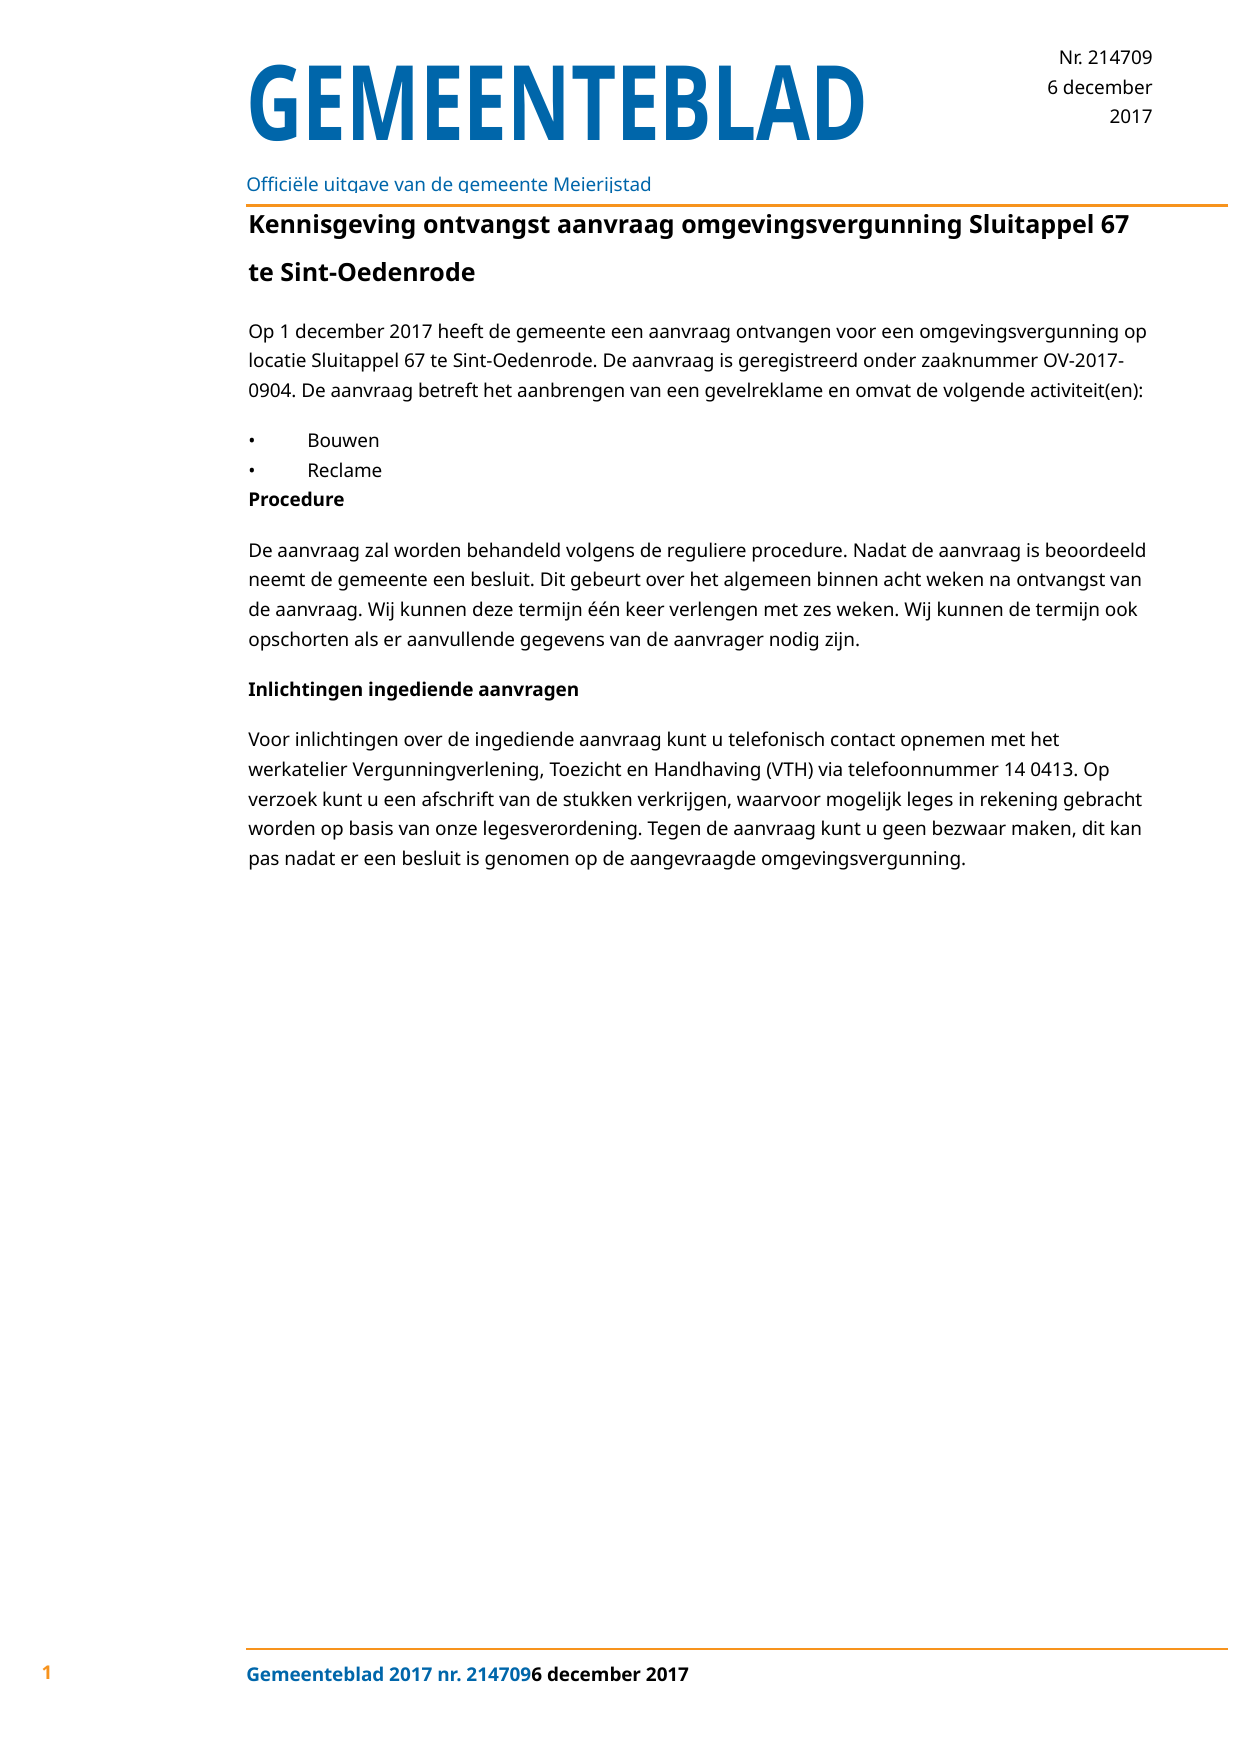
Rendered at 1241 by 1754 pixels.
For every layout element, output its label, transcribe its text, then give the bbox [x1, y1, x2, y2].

text Kennisgeving ontvangst aanvraag omgevingsvergunning Sluitappel 67 te Sint-Oedenrode [248, 207, 1152, 288]
text Procedure [248, 487, 1152, 512]
text Voor inlichtingen over de ingediende aanvraag kunt u telefonisch contact opnemen met het werkatelier Vergunningverlening, Toezicht en Handhaving (VTH) via telefoonnummer 14 0413. Op verzoek kunt u een afschrift van de stukken verkrijgen, waarvoor mogelijk leges in rekening gebracht worden op basis van onze legesverordening. Tegen de aanvraag kunt u geen bezwaar maken, dit kan pas nadat er een besluit is genomen op de aangevraagde omgevingsvergunning. [248, 727, 1152, 871]
text Inlichtingen ingediende aanvragen [248, 676, 1152, 702]
list Reclame [248, 457, 1152, 483]
list Bouwen [248, 427, 1152, 453]
text Op 1 december 2017 heeft de gemeente een aanvraag ontvangen voor een omgevingsvergunning op locatie Sluitappel 67 te Sint-Oedenrode. De aanvraag is geregistreerd onder zaaknummer OV-2017-0904. De aanvraag betreft het aanbrengen van een gevelreklame en omvat de volgende activiteit(en): [248, 318, 1152, 403]
text De aanvraag zal worden behandeld volgens de reguliere procedure. Nadat de aanvraag is beoordeeld neemt de gemeente een besluit. Dit gebeurt over het algemeen binnen acht weken na ontvangst van de aanvraag. Wij kunnen deze termijn één keer verlengen met zes weken. Wij kunnen de termijn ook opschorten als er aanvullende gegevens van de aanvrager nodig zijn. [248, 537, 1152, 652]
picture [41, 47, 231, 172]
